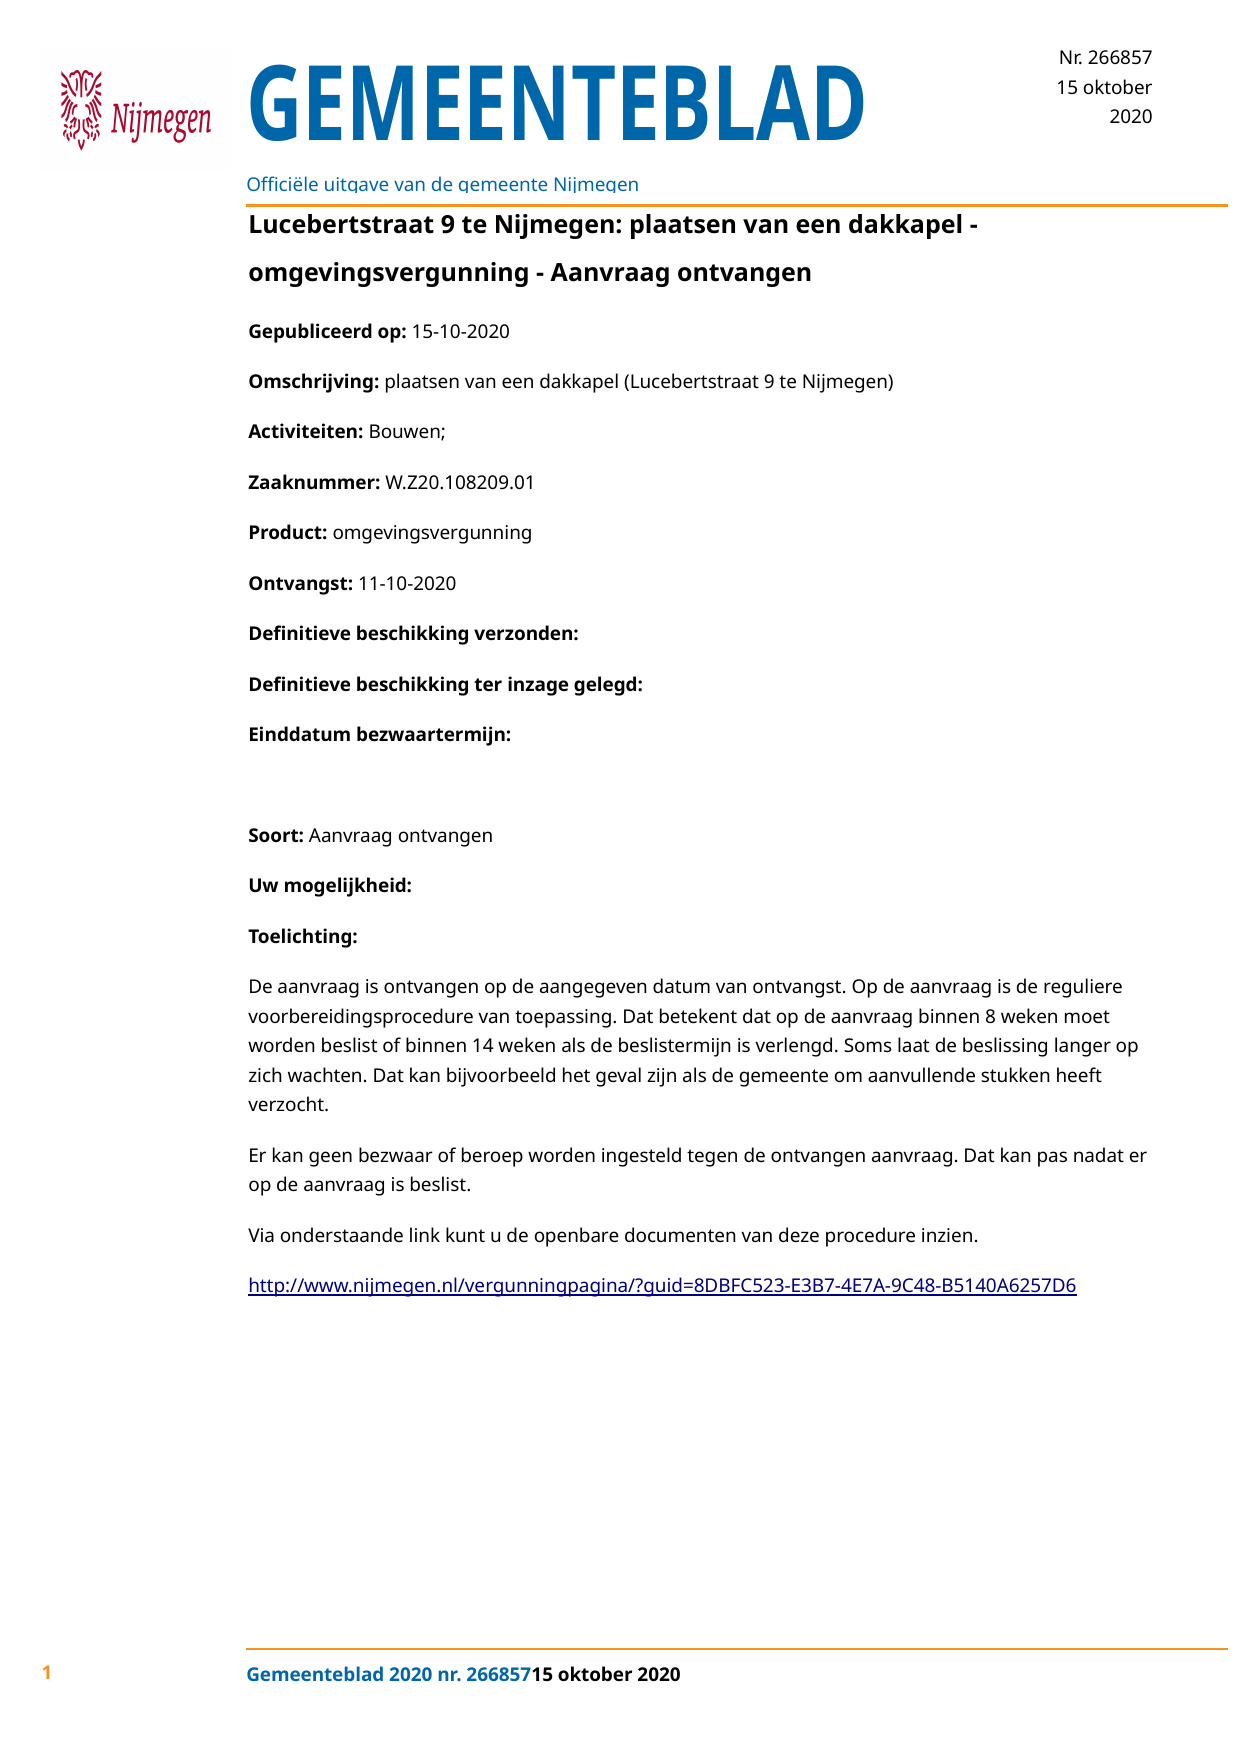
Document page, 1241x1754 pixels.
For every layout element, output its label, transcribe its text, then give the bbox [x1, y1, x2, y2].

text Product: omgevingsvergunning [248, 519, 1152, 545]
text Soort: Aanvraag ontvangen [248, 822, 1152, 848]
text Omschrijving: plaatsen van een dakkapel (Lucebertstraat 9 te Nijmegen) [248, 368, 1152, 394]
text Uw mogelijkheid: [248, 872, 1152, 898]
text Lucebertstraat 9 te Nijmegen: plaatsen van een dakkapel - omgevingsvergunning - Aanvraag ontvangen [248, 207, 1152, 288]
text Einddatum bezwaartermijn: [248, 721, 1152, 747]
text Via onderstaande link kunt u de openbare documenten van deze procedure inzien. [248, 1222, 1152, 1248]
text Definitieve beschikking ter inzage gelegd: [248, 671, 1152, 697]
text Ontvangst: 11-10-2020 [248, 570, 1152, 596]
text Er kan geen bezwaar of beroep worden ingesteld tegen de ontvangen aanvraag. Dat kan pas nadat er op de aanvraag is beslist. [248, 1142, 1152, 1197]
text Definitieve beschikking verzonden: [248, 620, 1152, 646]
text Activiteiten: Bouwen; [248, 419, 1152, 444]
text Toelichting: [248, 923, 1152, 949]
text http://www.nijmegen.nl/vergunningpagina/?guid=8DBFC523-E3B7-4E7A-9C48-B5140A6257D6 [248, 1272, 1152, 1298]
text Zaaknummer: W.Z20.108209.01 [248, 469, 1152, 495]
text De aanvraag is ontvangen op de aangegeven datum van ontvangst. Op de aanvraag is de reguliere voorbereidingsprocedure van toepassing. Dat betekent dat op de aanvraag binnen 8 weken moet worden beslist of binnen 14 weken als de beslistermijn is verlengd. Soms laat de beslissing langer op zich wachten. Dat kan bijvoorbeeld het geval zijn als de gemeente om aanvullende stukken heeft verzocht. [248, 973, 1152, 1117]
text Gepubliceerd op: 15-10-2020 [248, 318, 1152, 344]
picture [41, 47, 231, 172]
